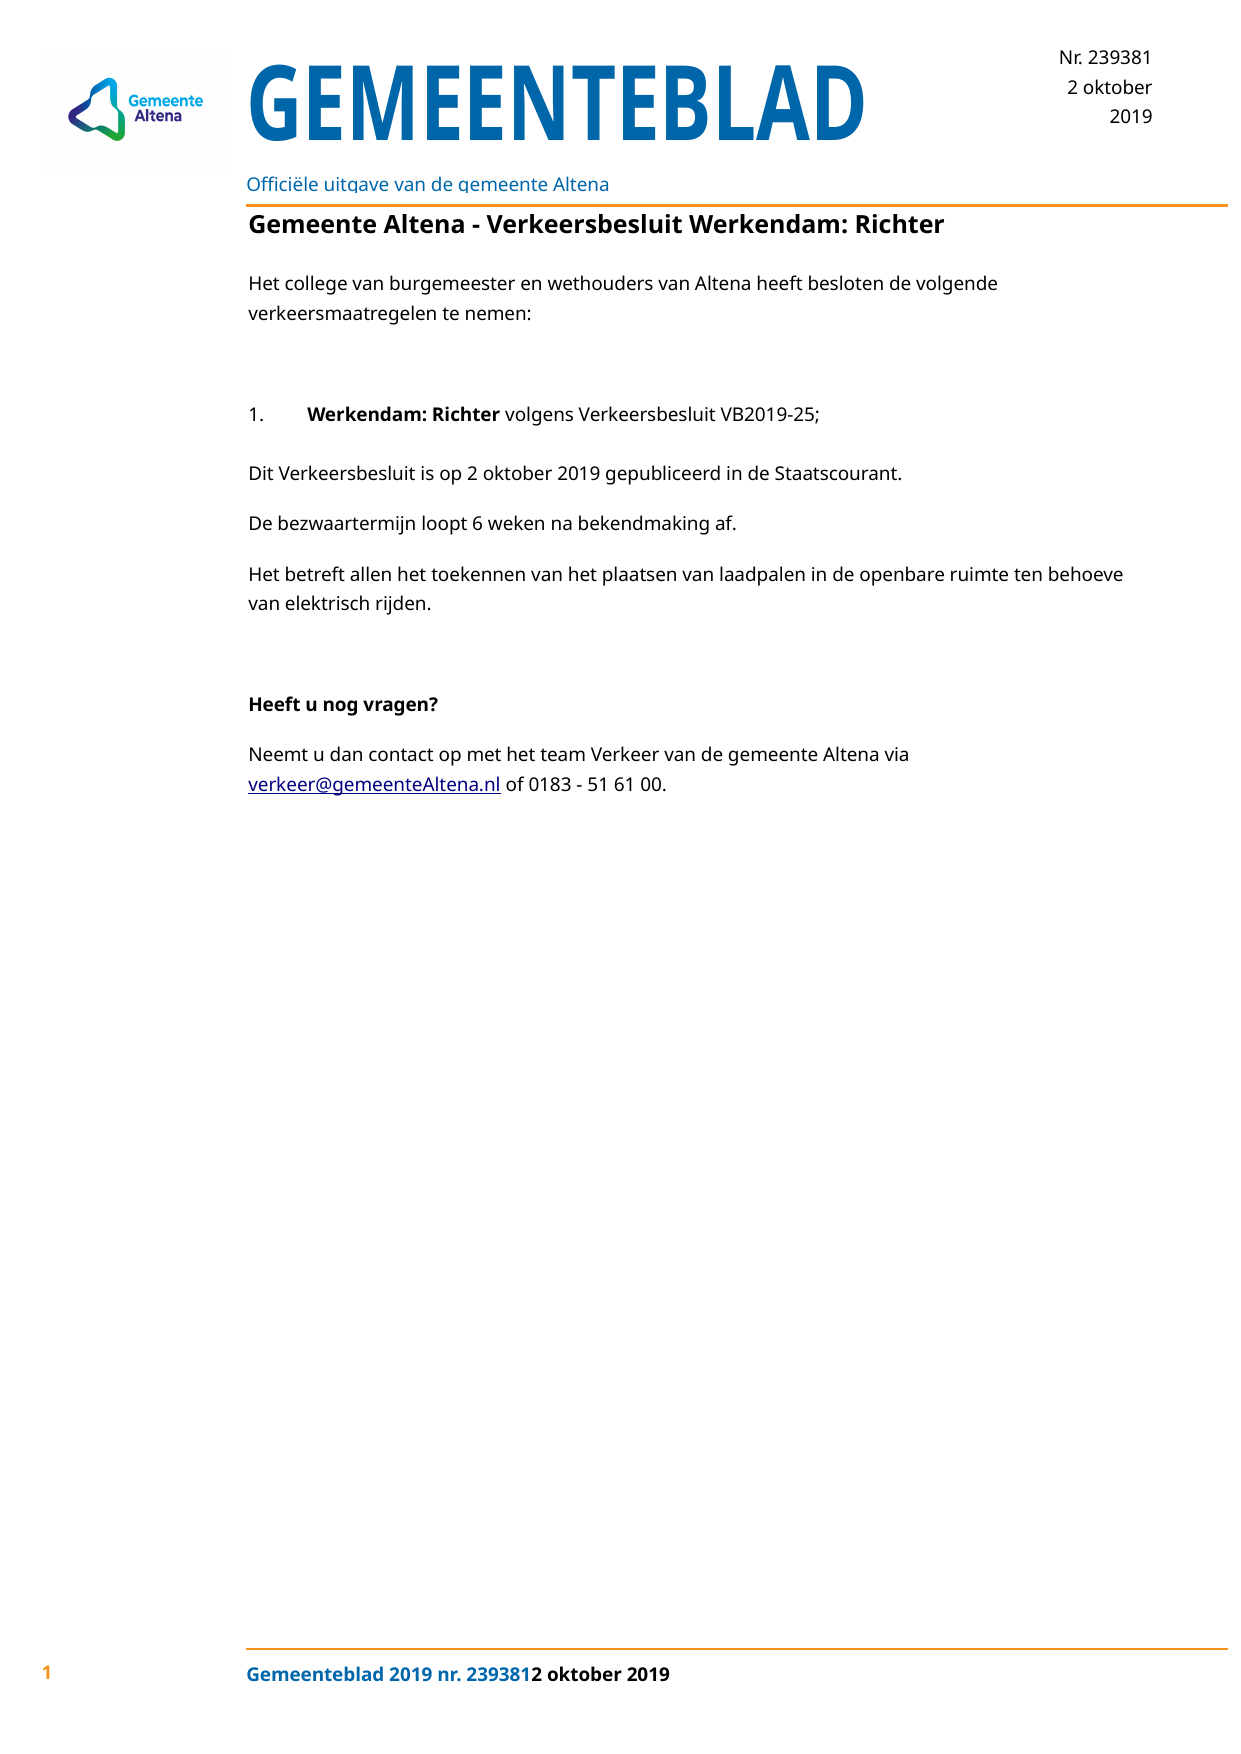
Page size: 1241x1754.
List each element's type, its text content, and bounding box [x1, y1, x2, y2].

text Het betreft allen het toekennen van het plaatsen van laadpalen in de openbare ruimte ten behoeve van elektrisch rijden. [248, 561, 1152, 616]
picture [41, 47, 231, 172]
text Heeft u nog vragen? [248, 691, 1152, 717]
list Werkendam: Richter volgens Verkeersbesluit VB2019-25; [248, 401, 1152, 426]
text Het college van burgemeester en wethouders van Altena heeft besloten de volgende verkeersmaatregelen te nemen: [248, 270, 1152, 326]
text Dit Verkeersbesluit is op 2 oktober 2019 gepubliceerd in de Staatscourant. [248, 460, 1152, 486]
text Neemt u dan contact op met het team Verkeer van de gemeente Altena via verkeer@gemeenteAltena.nl of 0183 - 51 61 00. [248, 742, 1152, 797]
text De bezwaartermijn loopt 6 weken na bekendmaking af. [248, 510, 1152, 536]
text Gemeente Altena - Verkeersbesluit Werkendam: Richter [248, 207, 1152, 241]
